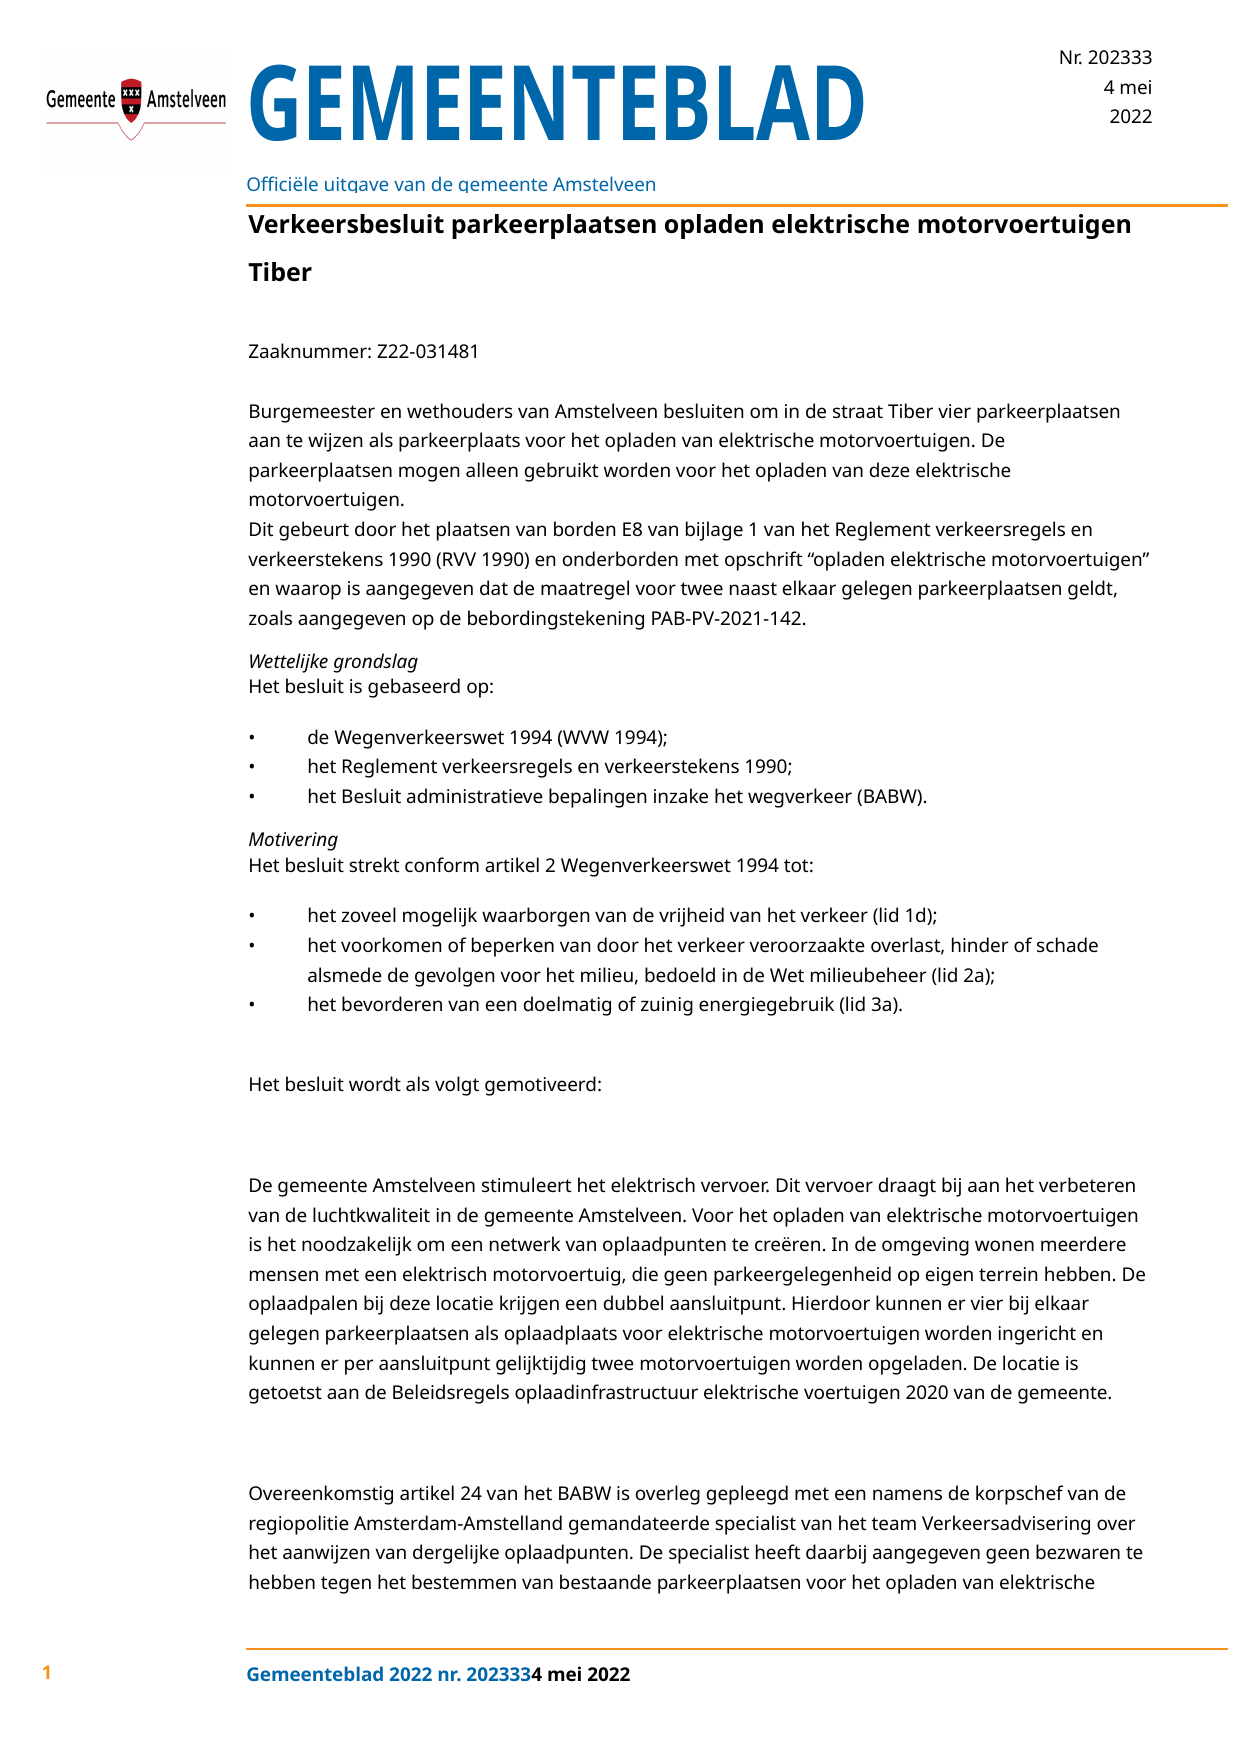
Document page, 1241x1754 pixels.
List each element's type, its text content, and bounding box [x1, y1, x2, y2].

list het Reglement verkeersregels en verkeerstekens 1990; [248, 754, 1152, 779]
text Burgemeester en wethouders van Amstelveen besluiten om in de straat Tiber vier parkeerplaatsen aan te wijzen als parkeerplaats voor het opladen van elektrische motorvoertuigen. De parkeerplaatsen mogen alleen gebruikt worden voor het opladen van deze elektrische motorvoertuigen. [248, 398, 1152, 512]
text Het besluit strekt conform artikel 2 Wegenverkeerswet 1994 tot: [248, 852, 1152, 878]
text Wettelijke grondslag [248, 648, 1152, 674]
text Overeenkomstig artikel 24 van het BABW is overleg gepleegd met een namens de korpschef van de regiopolitie Amsterdam-Amstelland gemandateerde specialist van het team Verkeersadvisering over het aanwijzen van dergelijke oplaadpunten. De specialist heeft daarbij aangegeven geen bezwaren te hebben tegen het bestemmen van bestaande parkeerplaatsen voor het opladen van elektrische [248, 1480, 1152, 1594]
list het zoveel mogelijk waarborgen van de vrijheid van het verkeer (lid 1d); [248, 903, 1152, 928]
text De gemeente Amstelveen stimuleert het elektrisch vervoer. Dit vervoer draagt bij aan het verbeteren van de luchtkwaliteit in de gemeente Amstelveen. Voor het opladen van elektrische motorvoertuigen is het noodzakelijk om een netwerk van oplaadpunten te creëren. In de omgeving wonen meerdere mensen met een elektrisch motorvoertuig, die geen parkeergelegenheid op eigen terrein hebben. De oplaadpalen bij deze locatie krijgen een dubbel aansluitpunt. Hierdoor kunnen er vier bij elkaar gelegen parkeerplaatsen als oplaadplaats voor elektrische motorvoertuigen worden ingericht en kunnen er per aansluitpunt gelijktijdig twee motorvoertuigen worden opgeladen. De locatie is getoetst aan de Beleidsregels oplaadinfrastructuur elektrische voertuigen 2020 van de gemeente. [248, 1172, 1152, 1405]
text Het besluit wordt als volgt gemotiveerd: [248, 1071, 1152, 1097]
list de Wegenverkeerswet 1994 (WVW 1994); [248, 724, 1152, 750]
list het Besluit administratieve bepalingen inzake het wegverkeer (BABW). [248, 783, 1152, 809]
list het voorkomen of beperken van door het verkeer veroorzaakte overlast, hinder of schade alsmede de gevolgen voor het milieu, bedoeld in de Wet milieubeheer (lid 2a); [248, 932, 1152, 987]
text Dit gebeurt door het plaatsen van borden E8 van bijlage 1 van het Reglement verkeersregels en verkeerstekens 1990 (RVV 1990) en onderborden met opschrift “opladen elektrische motorvoertuigen” en waarop is aangegeven dat de maatregel voor twee naast elkaar gelegen parkeerplaatsen geldt, zoals aangegeven op de bebordingstekening PAB-PV-2021-142. [248, 516, 1152, 631]
list het bevorderen van een doelmatig of zuinig energiegebruik (lid 3a). [248, 991, 1152, 1017]
text Verkeersbesluit parkeerplaatsen opladen elektrische motorvoertuigen Tiber [248, 207, 1152, 288]
text Het besluit is gebaseerd op: [248, 674, 1152, 699]
picture [41, 47, 231, 172]
text Motivering [248, 826, 1152, 852]
text Zaaknummer: Z22-031481 [248, 339, 1152, 364]
